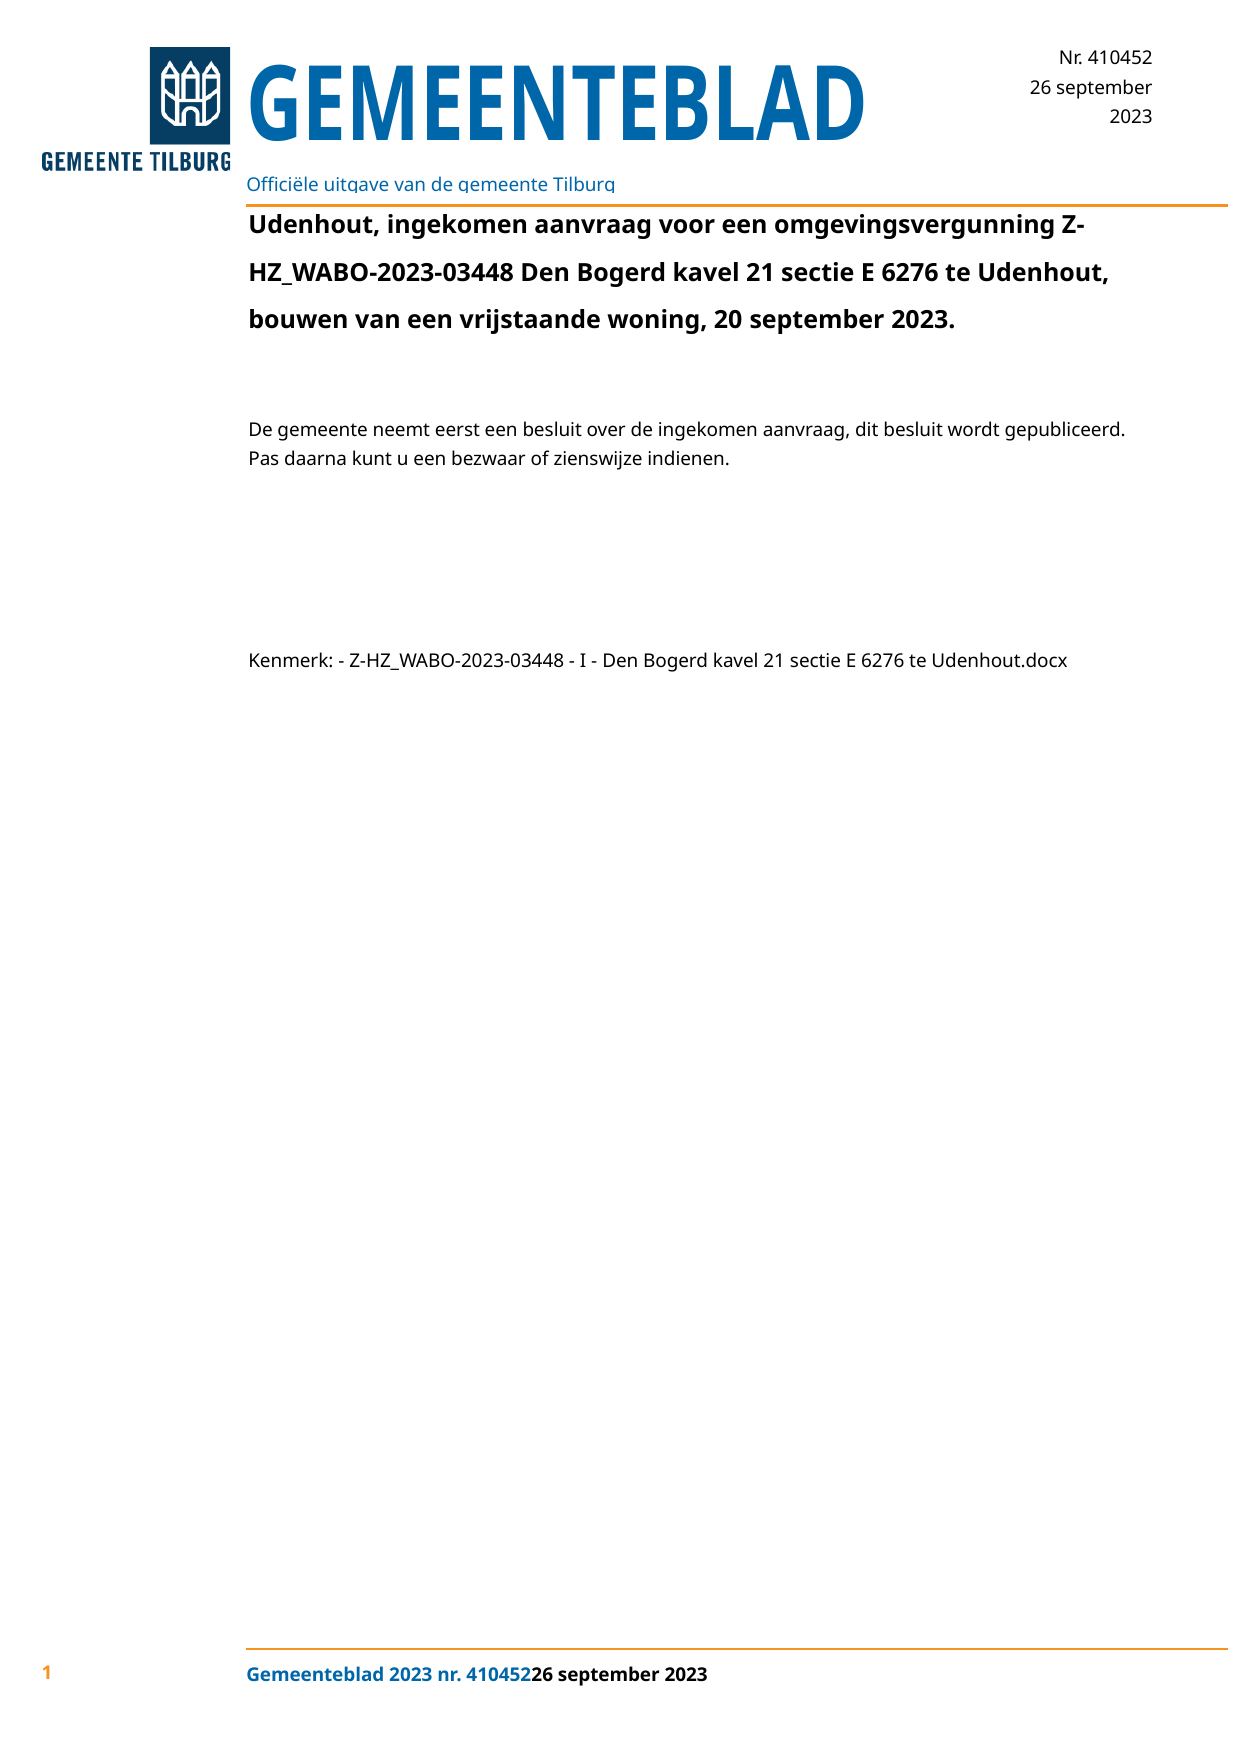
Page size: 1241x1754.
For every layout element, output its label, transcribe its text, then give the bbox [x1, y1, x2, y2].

text Kenmerk: - Z-HZ_WABO-2023-03448 - I - Den Bogerd kavel 21 sectie E 6276 te Udenhout.docx [248, 647, 1152, 673]
text Udenhout, ingekomen aanvraag voor een omgevingsvergunning Z-HZ_WABO-2023-03448 Den Bogerd kavel 21 sectie E 6276 te Udenhout, bouwen van een vrijstaande woning, 20 september 2023. [248, 207, 1152, 336]
picture [41, 47, 231, 172]
text De gemeente neemt eerst een besluit over de ingekomen aanvraag, dit besluit wordt gepubliceerd. Pas daarna kunt u een bezwaar of zienswijze indienen. [248, 416, 1152, 471]
